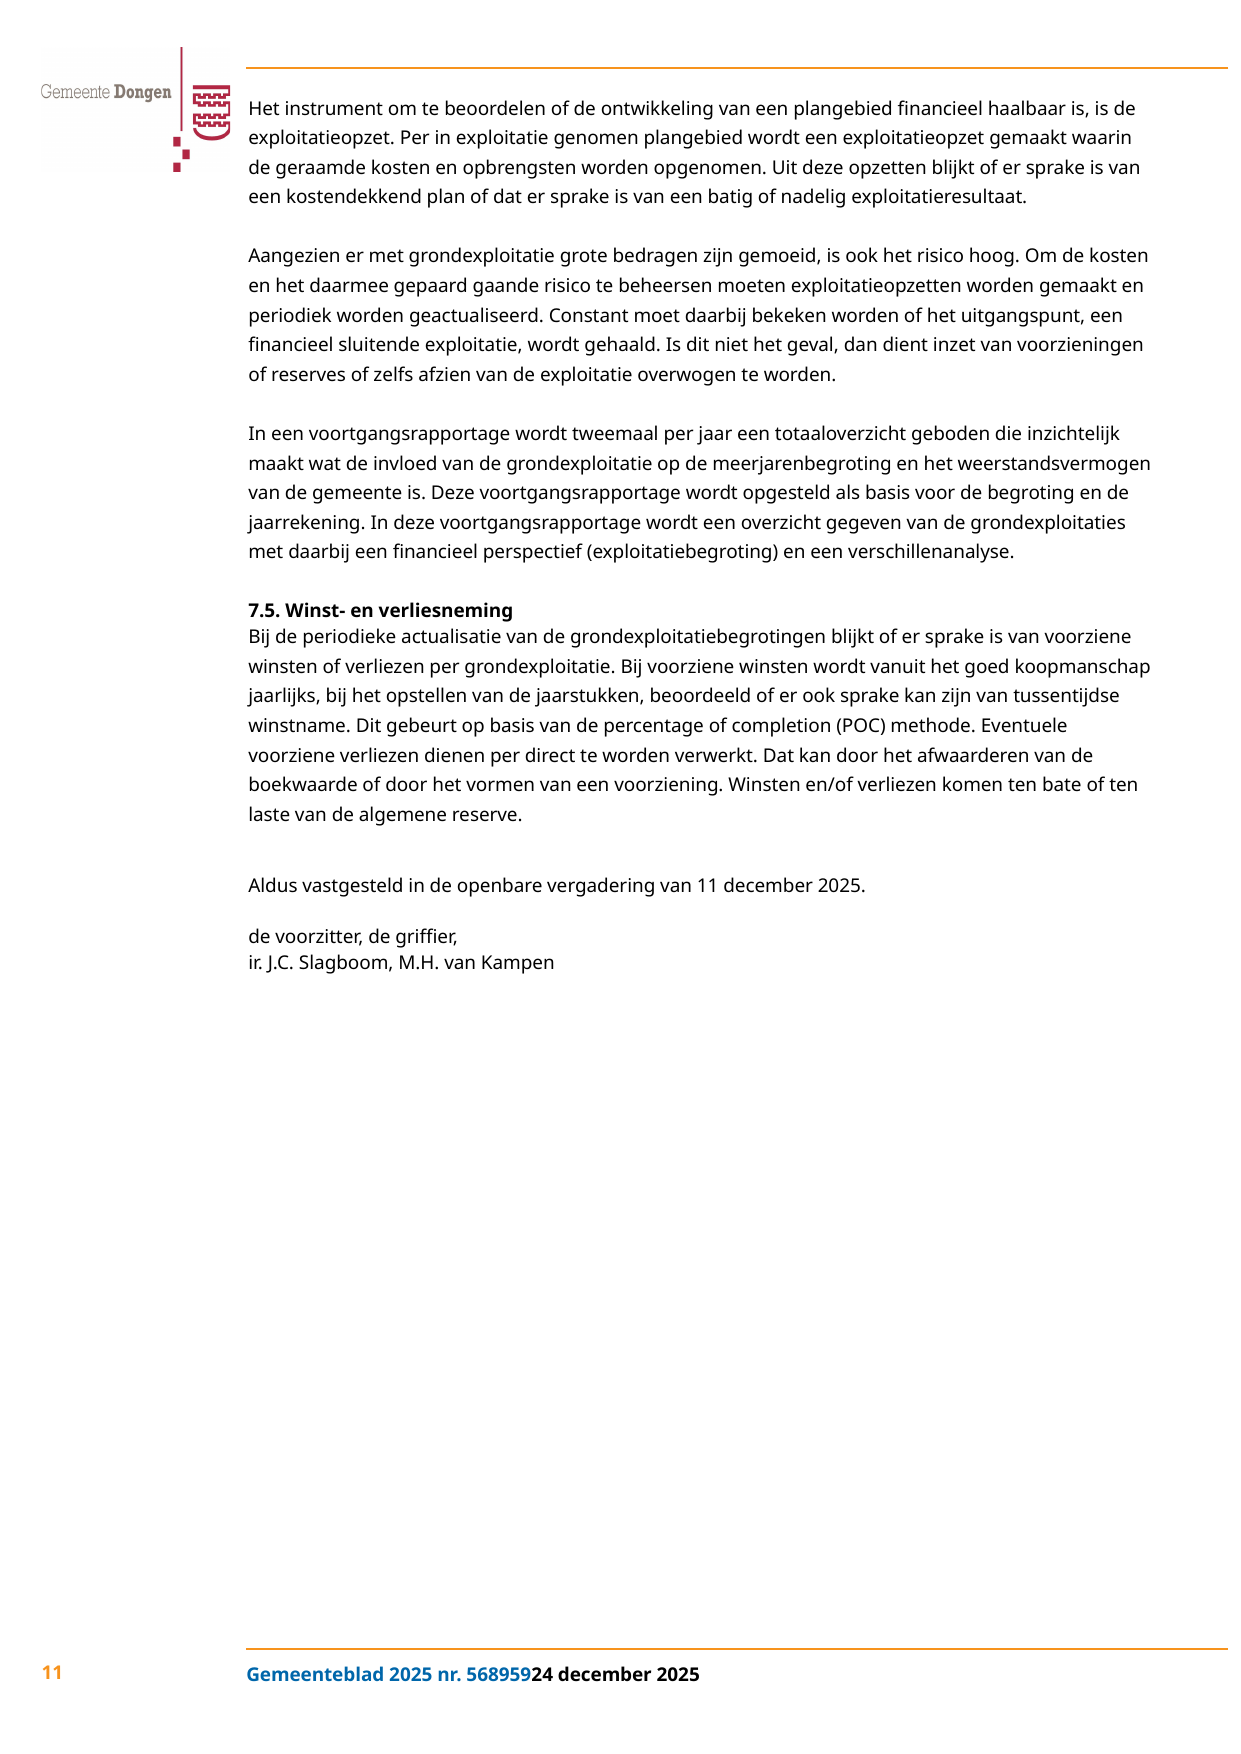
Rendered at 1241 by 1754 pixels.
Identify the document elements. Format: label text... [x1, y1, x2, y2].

text Aangezien er met grondexploitatie grote bedragen zijn gemoeid, is ook het risico hoog. Om de kosten en het daarmee gepaard gaande risico te beheersen moeten exploitatieopzetten worden gemaakt en periodiek worden geactualiseerd. Constant moet daarbij bekeken worden of het uitgangspunt, een financieel sluitende exploitatie, wordt gehaald. Is dit niet het geval, dan dient inzet van voorzieningen of reserves of zelfs afzien van de exploitatie overwogen te worden. [248, 243, 1152, 387]
picture [41, 47, 231, 172]
text Aldus vastgesteld in de openbare vergadering van 11 december 2025. [248, 872, 1152, 898]
text In een voortgangsrapportage wordt tweemaal per jaar een totaaloverzicht geboden die inzichtelijk maakt wat de invloed van de grondexploitatie op de meerjarenbegroting en het weerstandsvermogen van de gemeente is. Deze voortgangsrapportage wordt opgesteld als basis voor de begroting en de jaarrekening. In deze voortgangsrapportage wordt een overzicht gegeven van de grondexploitaties met daarbij een financieel perspectief (exploitatiebegroting) en een verschillenanalyse. [248, 420, 1152, 564]
text de voorzitter, de griffier, [248, 924, 1152, 949]
text Het instrument om te beoordelen of de ontwikkeling van een plangebied financieel haalbaar is, is de exploitatieopzet. Per in exploitatie genomen plangebied wordt een exploitatieopzet gemaakt waarin de geraamde kosten en opbrengsten worden opgenomen. Uit deze opzetten blijkt of er sprake is van een kostendekkend plan of dat er sprake is van een batig of nadelig exploitatieresultaat. [248, 95, 1152, 209]
text ir. J.C. Slagboom, M.H. van Kampen [248, 949, 1152, 975]
text 7.5. Winst- en verliesneming [248, 598, 1152, 623]
text Bij de periodieke actualisatie van de grondexploitatiebegrotingen blijkt of er sprake is van voorziene winsten of verliezen per grondexploitatie. Bij voorziene winsten wordt vanuit het goed koopmanschap jaarlijks, bij het opstellen van de jaarstukken, beoordeeld of er ook sprake kan zijn van tussentijdse winstname. Dit gebeurt op basis van de percentage of completion (POC) methode. Eventuele voorziene verliezen dienen per direct te worden verwerkt. Dat kan door het afwaarderen van de boekwaarde of door het vormen van een voorziening. Winsten en/of verliezen komen ten bate of ten laste van de algemene reserve. [248, 623, 1152, 827]
